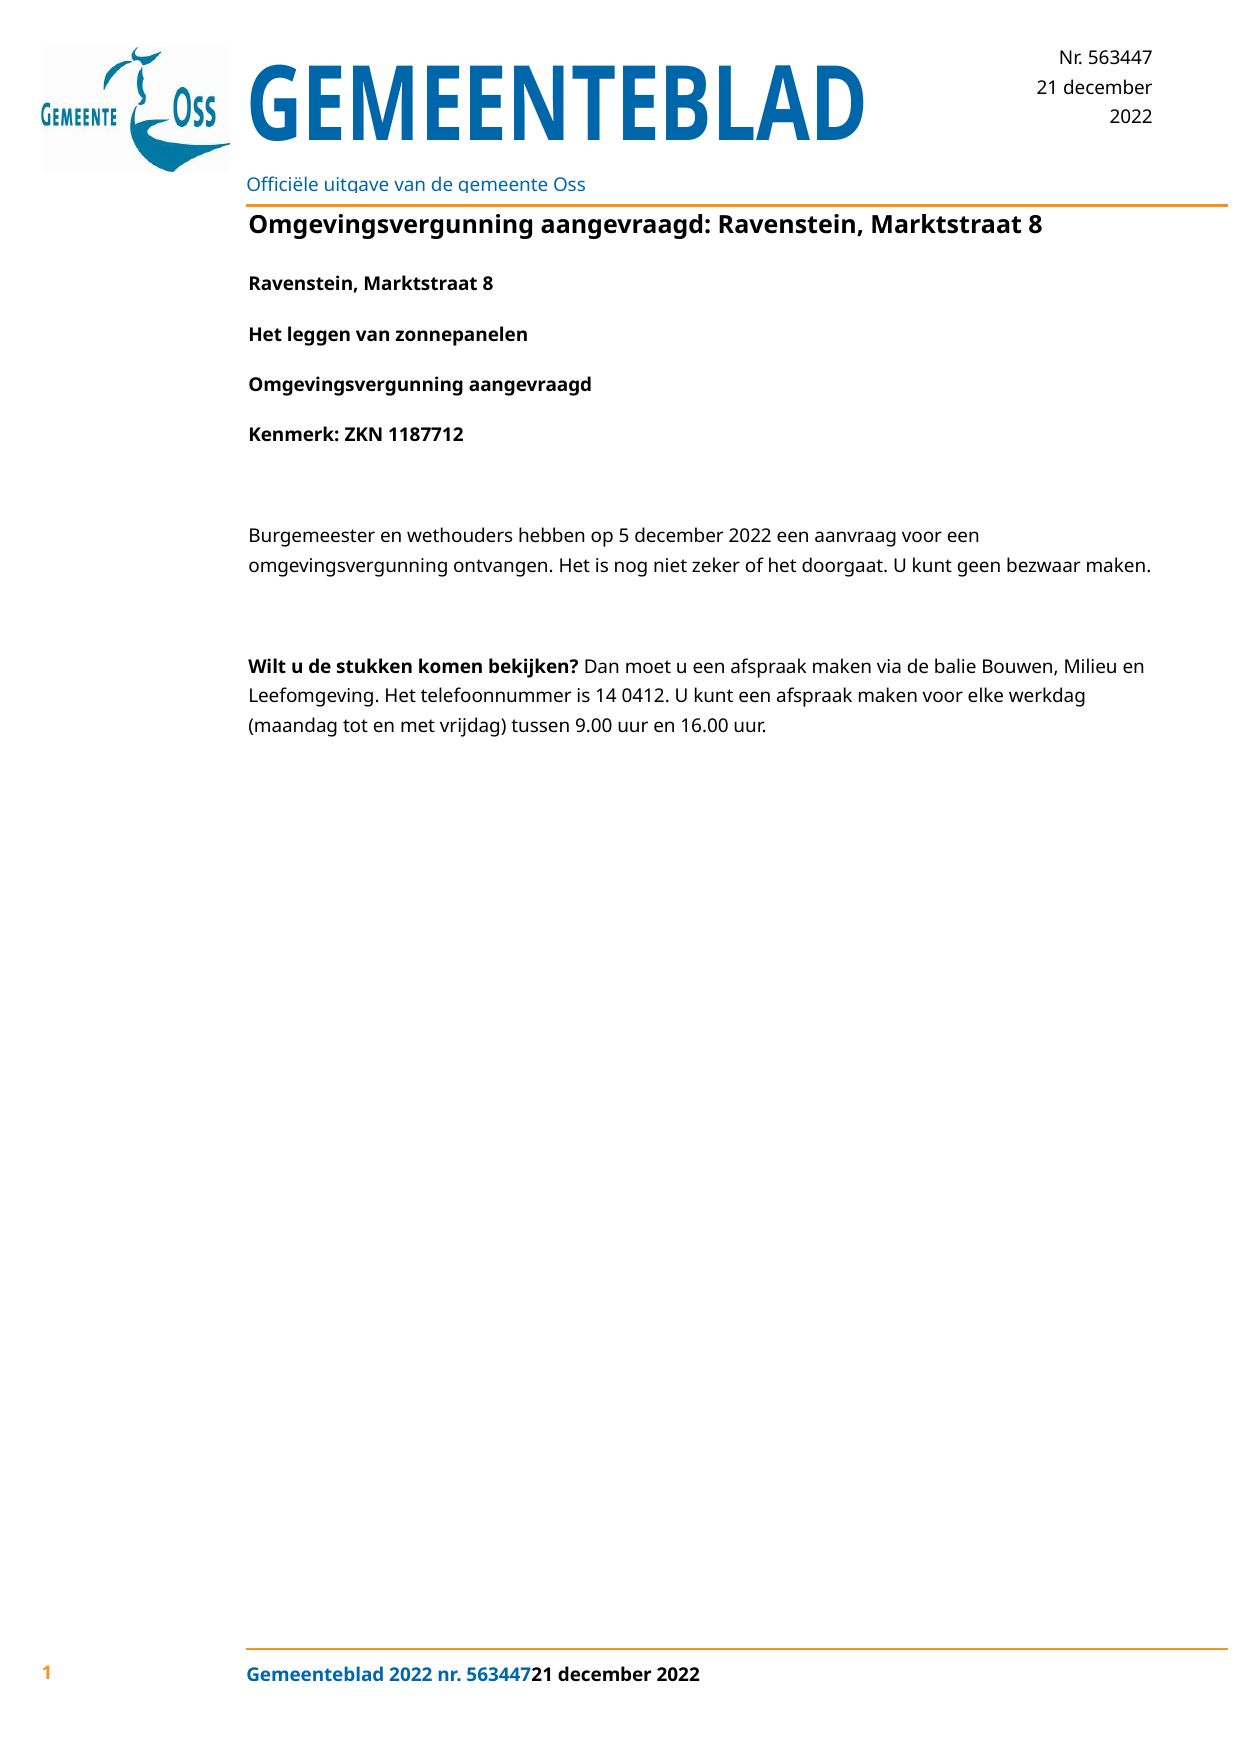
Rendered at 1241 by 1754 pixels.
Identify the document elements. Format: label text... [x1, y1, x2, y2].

text Omgevingsvergunning aangevraagd [248, 371, 1152, 397]
picture [41, 47, 231, 172]
text Burgemeester en wethouders hebben op 5 december 2022 een aanvraag voor een omgevingsvergunning ontvangen. Het is nog niet zeker of het doorgaat. U kunt geen bezwaar maken. [248, 522, 1152, 578]
text Het leggen van zonnepanelen [248, 321, 1152, 346]
text Kenmerk: ZKN 1187712 [248, 422, 1152, 447]
text Ravenstein, Marktstraat 8 [248, 270, 1152, 296]
text Omgevingsvergunning aangevraagd: Ravenstein, Marktstraat 8 [248, 207, 1152, 241]
text Wilt u de stukken komen bekijken? Dan moet u een afspraak maken via de balie Bouwen, Milieu en Leefomgeving. Het telefoonnummer is 14 0412. U kunt een afspraak maken voor elke werkdag (maandag tot en met vrijdag) tussen 9.00 uur en 16.00 uur. [248, 653, 1152, 738]
